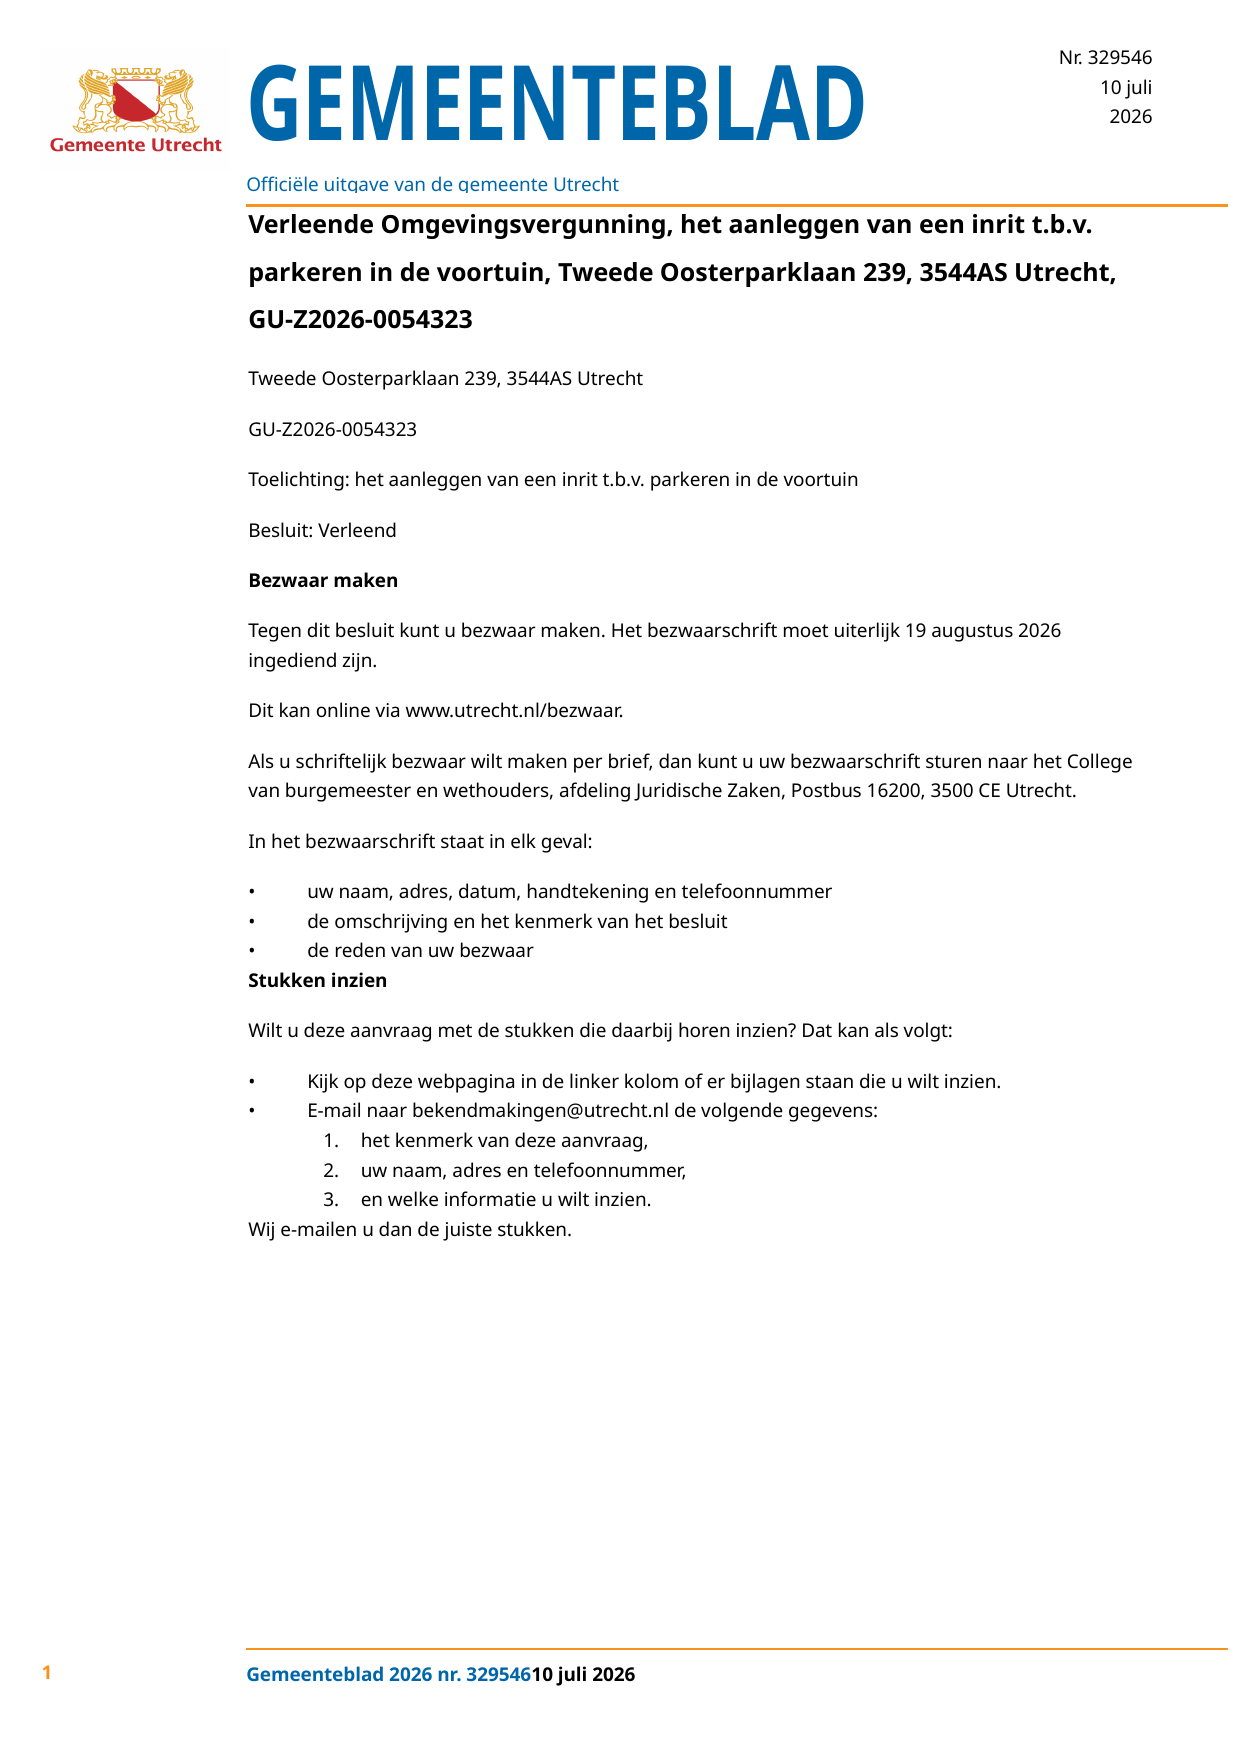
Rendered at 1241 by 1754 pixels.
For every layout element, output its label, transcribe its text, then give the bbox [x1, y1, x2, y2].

text GU-Z2026-0054323 [248, 416, 1152, 442]
text Tweede Oosterparklaan 239, 3544AS Utrecht [248, 366, 1152, 391]
list E-mail naar bekendmakingen@utrecht.nl de volgende gegevens: [248, 1098, 1152, 1123]
text Verleende Omgevingsvergunning, het aanleggen van een inrit t.b.v. parkeren in de voortuin, Tweede Oosterparklaan 239, 3544AS Utrecht, GU-Z2026-0054323 [248, 207, 1152, 336]
text Tegen dit besluit kunt u bezwaar maken. Het bezwaarschrift moet uiterlijk 19 augustus 2026 ingediend zijn. [248, 618, 1152, 673]
list de omschrijving en het kenmerk van het besluit [248, 908, 1152, 934]
picture [41, 47, 231, 172]
list het kenmerk van deze aanvraag, [323, 1127, 1152, 1153]
text Wij e-mailen u dan de juiste stukken. [248, 1216, 1152, 1242]
text Stukken inzien [248, 967, 1152, 993]
text Besluit: Verleend [248, 517, 1152, 542]
text Dit kan online via www.utrecht.nl/bezwaar. [248, 698, 1152, 723]
list uw naam, adres, datum, handtekening en telefoonnummer [248, 878, 1152, 904]
list Kijk op deze webpagina in de linker kolom of er bijlagen staan die u wilt inzien. [248, 1068, 1152, 1094]
list en welke informatie u wilt inzien. [323, 1186, 1152, 1212]
text Bezwaar maken [248, 567, 1152, 593]
text Als u schriftelijk bezwaar wilt maken per brief, dan kunt u uw bezwaarschrift sturen naar het College van burgemeester en wethouders, afdeling Juridische Zaken, Postbus 16200, 3500 CE Utrecht. [248, 748, 1152, 803]
list de reden van uw bezwaar [248, 938, 1152, 963]
text Wilt u deze aanvraag met de stukken die daarbij horen inzien? Dat kan als volgt: [248, 1018, 1152, 1043]
text In het bezwaarschrift staat in elk geval: [248, 828, 1152, 854]
text Toelichting: het aanleggen van een inrit t.b.v. parkeren in de voortuin [248, 466, 1152, 492]
list uw naam, adres en telefoonnummer, [323, 1157, 1152, 1182]
